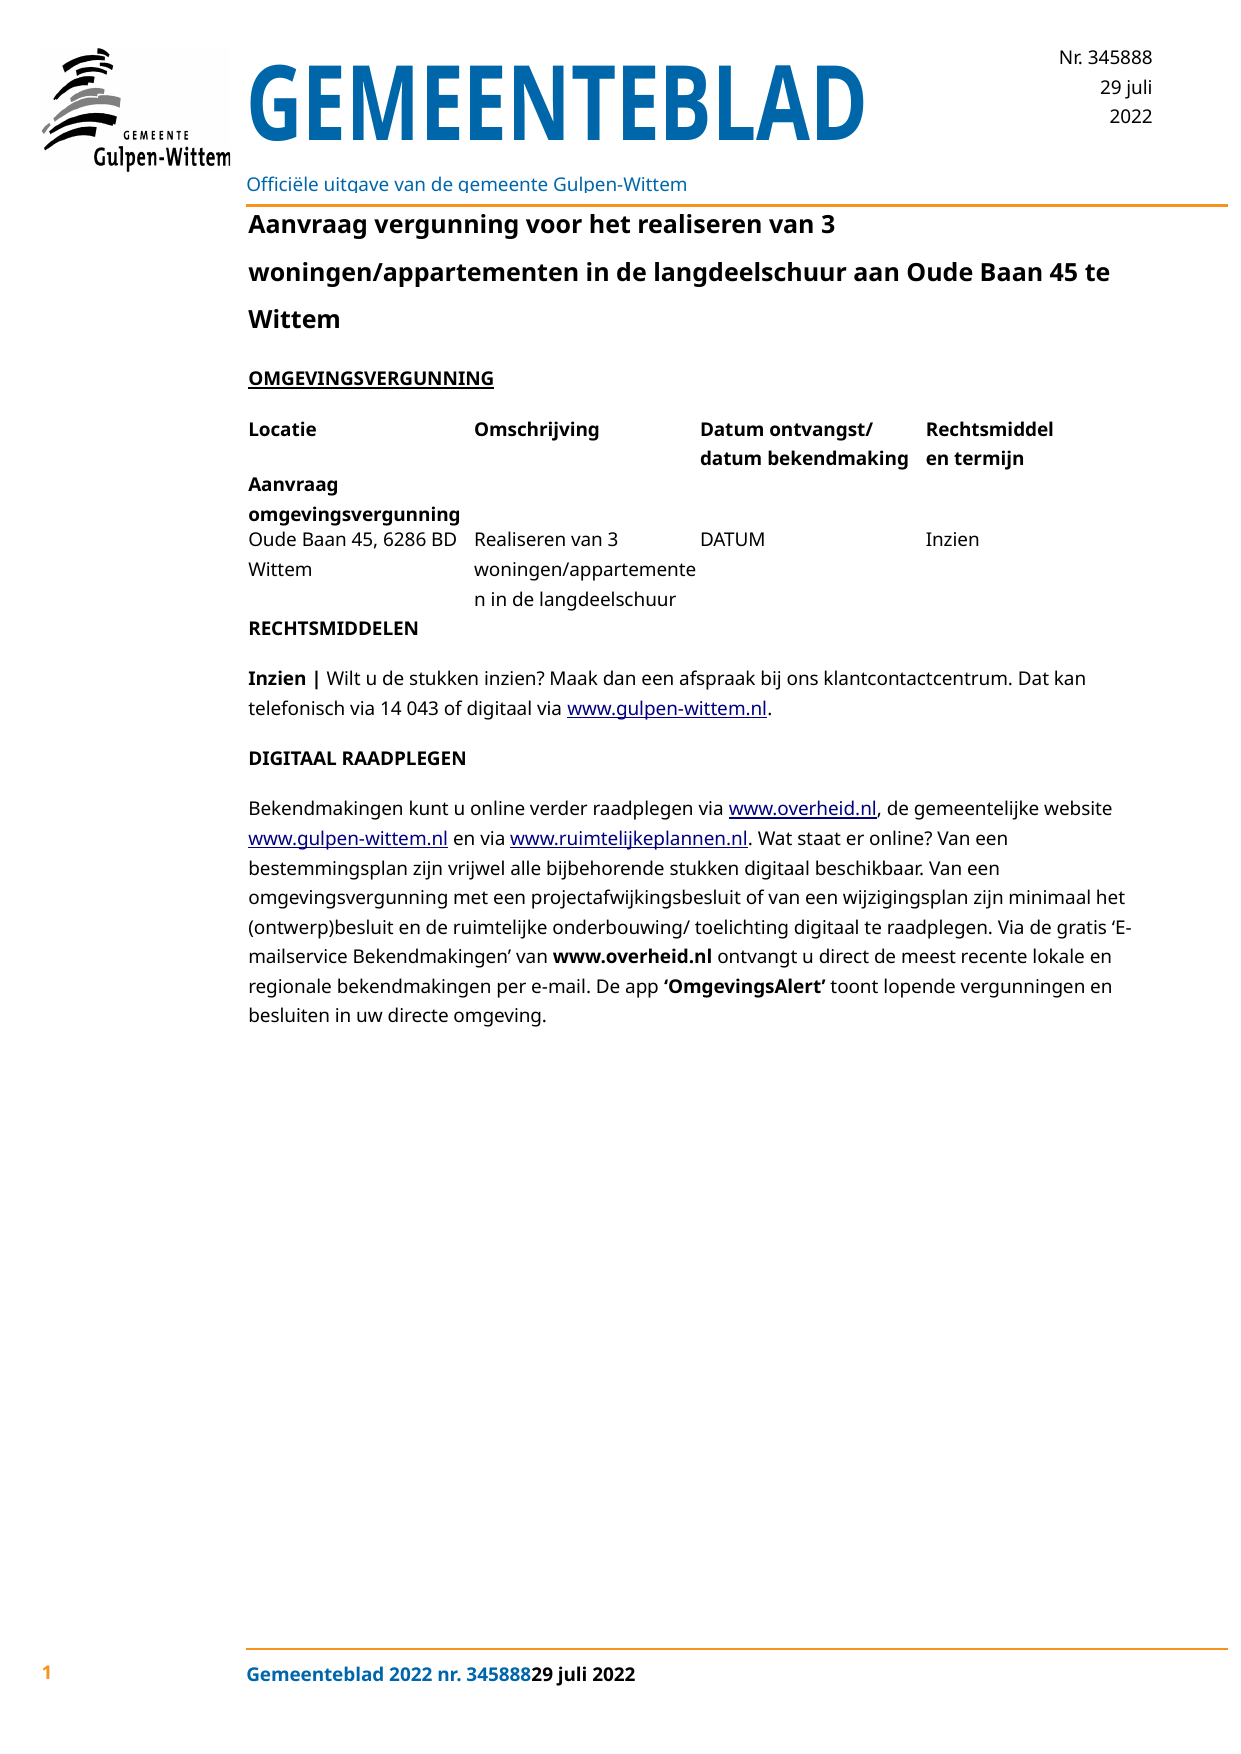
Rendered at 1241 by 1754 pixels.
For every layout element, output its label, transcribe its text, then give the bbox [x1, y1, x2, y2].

table_cell [700, 471, 926, 527]
text Bekendmakingen kunt u online verder raadplegen via www.overheid.nl, de gemeentelijke website www.gulpen-wittem.nl en via www.ruimtelijkeplannen.nl. Wat staat er online? Van een bestemmingsplan zijn vrijwel alle bijbehorende stukken digitaal beschikbaar. Van een omgevingsvergunning met een projectafwijkingsbesluit of van een wijzigingsplan zijn minimaal het (ontwerp)besluit en de ruimtelijke onderbouwing/ toelichting digitaal te raadplegen. Via de gratis ‘E-mailservice Bekendmakingen’ van www.overheid.nl ontvangt u direct de meest recente lokale en regionale bekendmakingen per e-mail. De app ‘OmgevingsAlert’ toont lopende vergunningen en besluiten in uw directe omgeving. [248, 796, 1152, 1028]
table_header Omschrijving [474, 416, 700, 471]
text DIGITAAL RAADPLEGEN [248, 745, 1152, 771]
text RECHTSMIDDELEN [248, 615, 1152, 641]
table_cell Aanvraag omgevingsvergunning [248, 471, 474, 527]
table_header Locatie [248, 416, 474, 471]
table_header Datum ontvangst/ datum bekendmaking [700, 416, 926, 471]
picture [41, 47, 231, 172]
text Inzien | Wilt u de stukken inzien? Maak dan een afspraak bij ons klantcontactcentrum. Dat kan telefonisch via 14 043 of digitaal via www.gulpen-wittem.nl. [248, 665, 1152, 721]
table_cell [926, 471, 1152, 527]
table_cell [474, 471, 700, 527]
table_cell Oude Baan 45, 6286 BD Wittem [248, 527, 474, 612]
text OMGEVINGSVERGUNNING [248, 366, 1152, 391]
table_cell Inzien [926, 527, 1152, 612]
table_cell Realiseren van 3 woningen/appartementen in de langdeelschuur [474, 527, 700, 612]
text Aanvraag vergunning voor het realiseren van 3 woningen/appartementen in de langdeelschuur aan Oude Baan 45 te Wittem [248, 207, 1152, 336]
table_cell DATUM [700, 527, 926, 612]
table_header Rechtsmiddel en termijn [926, 416, 1152, 471]
